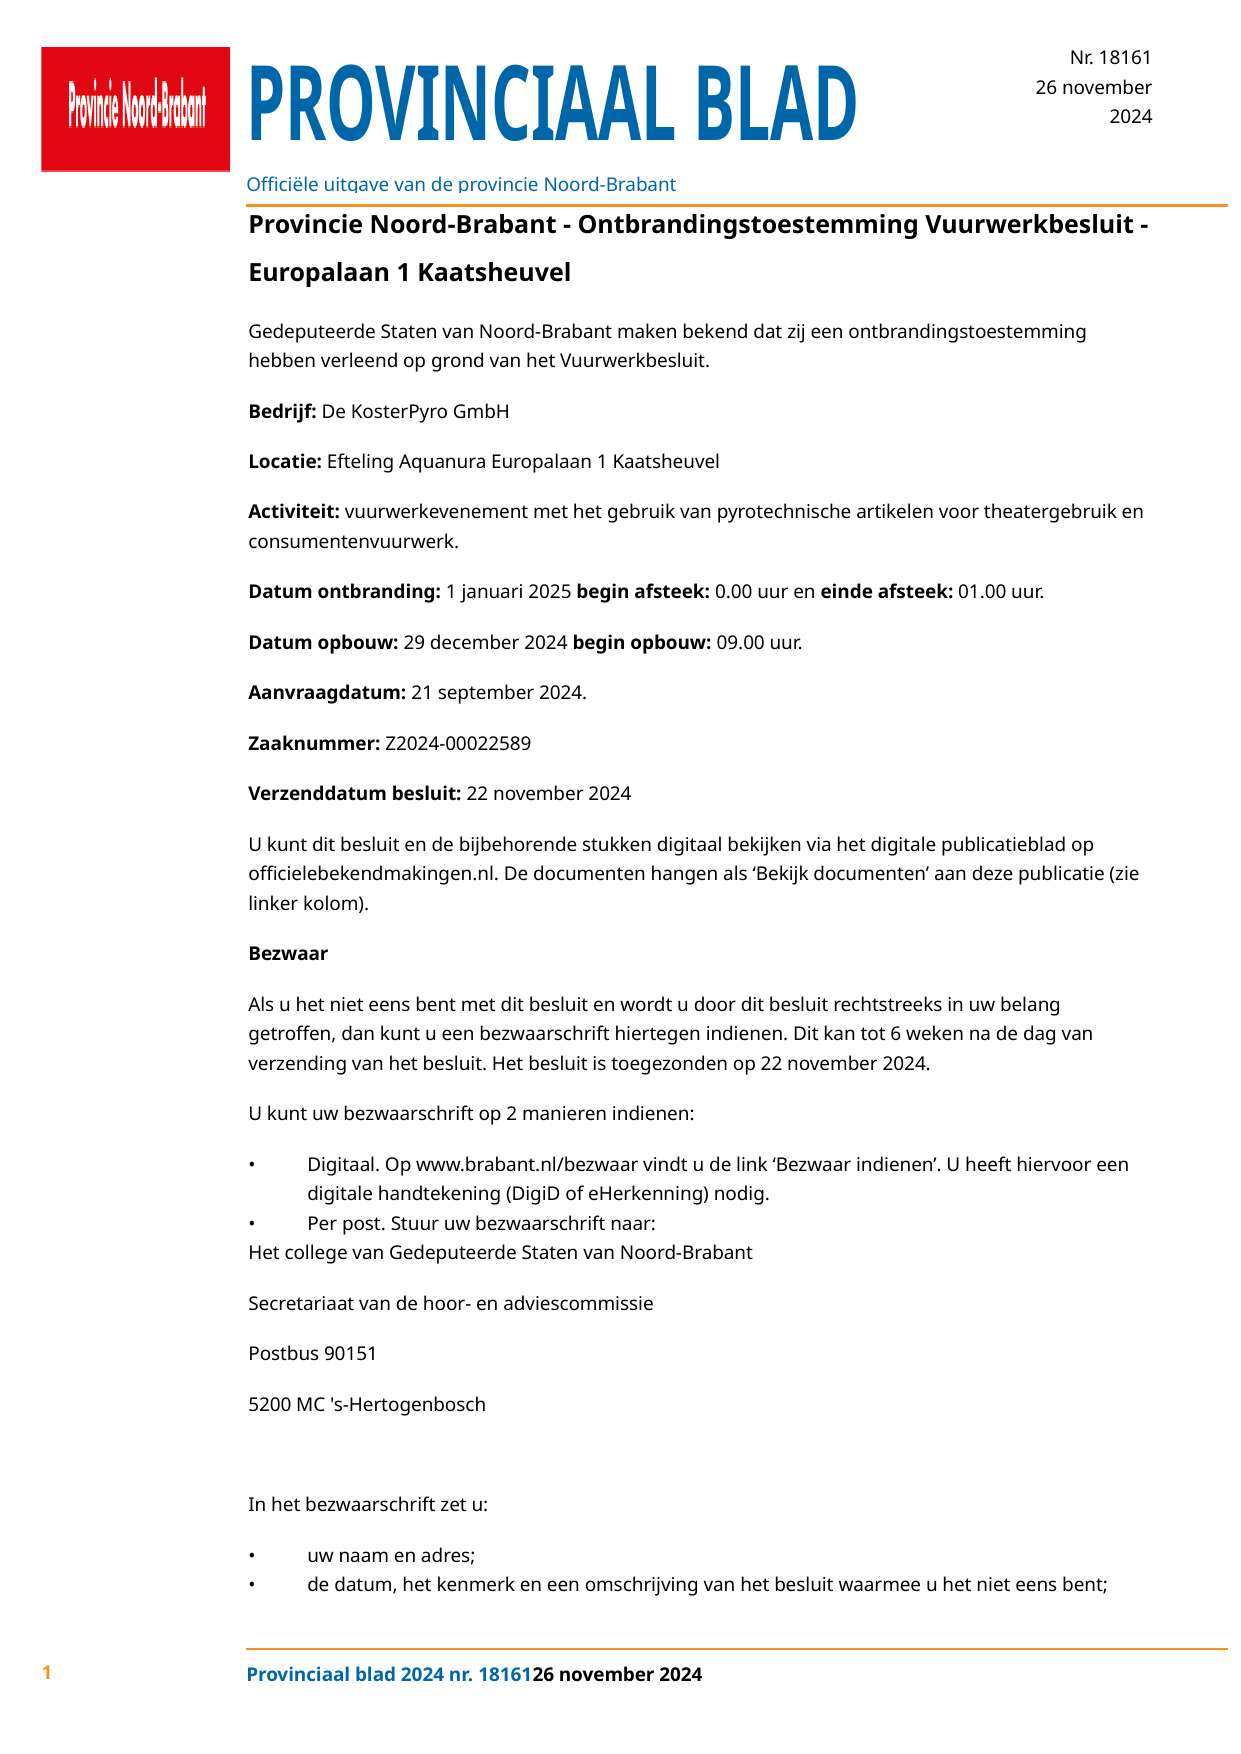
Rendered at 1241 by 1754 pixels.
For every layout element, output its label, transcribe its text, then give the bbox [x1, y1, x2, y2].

list de datum, het kenmerk en een omschrijving van het besluit waarmee u het niet eens bent; [248, 1572, 1152, 1597]
text U kunt uw bezwaarschrift op 2 manieren indienen: [248, 1100, 1152, 1126]
text Postbus 90151 [248, 1340, 1152, 1366]
text Verzenddatum besluit: 22 november 2024 [248, 780, 1152, 806]
text 5200 MC 's‑Hertogenbosch [248, 1391, 1152, 1417]
text Gedeputeerde Staten van Noord-Brabant maken bekend dat zij een ontbrandingstoestemming hebben verleend op grond van het Vuurwerkbesluit. [248, 318, 1152, 373]
picture [41, 47, 231, 172]
text U kunt dit besluit en de bijbehorende stukken digitaal bekijken via het digitale publicatieblad op officielebekendmakingen.nl. De documenten hangen als ‘Bekijk documenten’ aan deze publicatie (zie linker kolom). [248, 831, 1152, 916]
text Datum opbouw: 29 december 2024 begin opbouw: 09.00 uur. [248, 629, 1152, 655]
text Als u het niet eens bent met dit besluit en wordt u door dit besluit rechtstreeks in uw belang getroffen, dan kunt u een bezwaarschrift hiertegen indienen. Dit kan tot 6 weken na de dag van verzending van het besluit. Het besluit is toegezonden op 22 november 2024. [248, 991, 1152, 1076]
text Aanvraagdatum: 21 september 2024. [248, 679, 1152, 705]
text Het college van Gedeputeerde Staten van Noord-Brabant [248, 1239, 1152, 1265]
text Datum ontbranding: 1 januari 2025 begin afsteek: 0.00 uur en einde afsteek: 01.00 uur. [248, 579, 1152, 604]
list Per post. Stuur uw bezwaarschrift naar: [248, 1210, 1152, 1236]
text In het bezwaarschrift zet u: [248, 1492, 1152, 1517]
text Bedrijf: De KosterPyro GmbH [248, 398, 1152, 424]
text Zaaknummer: Z2024-00022589 [248, 730, 1152, 756]
text Bezwaar [248, 940, 1152, 966]
list Digitaal. Op www.brabant.nl/bezwaar vindt u de link ‘Bezwaar indienen’. U heeft hiervoor een digitale handtekening (DigiD of eHerkenning) nodig. [248, 1151, 1152, 1206]
text Activiteit: vuurwerkevenement met het gebruik van pyrotechnische artikelen voor theatergebruik en consumentenvuurwerk. [248, 499, 1152, 554]
list uw naam en adres; [248, 1542, 1152, 1568]
text Secretariaat van de hoor- en adviescommissie [248, 1290, 1152, 1316]
text Provincie Noord-Brabant - Ontbrandingstoestemming Vuurwerkbesluit - Europalaan 1 Kaatsheuvel [248, 207, 1152, 288]
text Locatie: Efteling Aquanura Europalaan 1 Kaatsheuvel [248, 448, 1152, 474]
